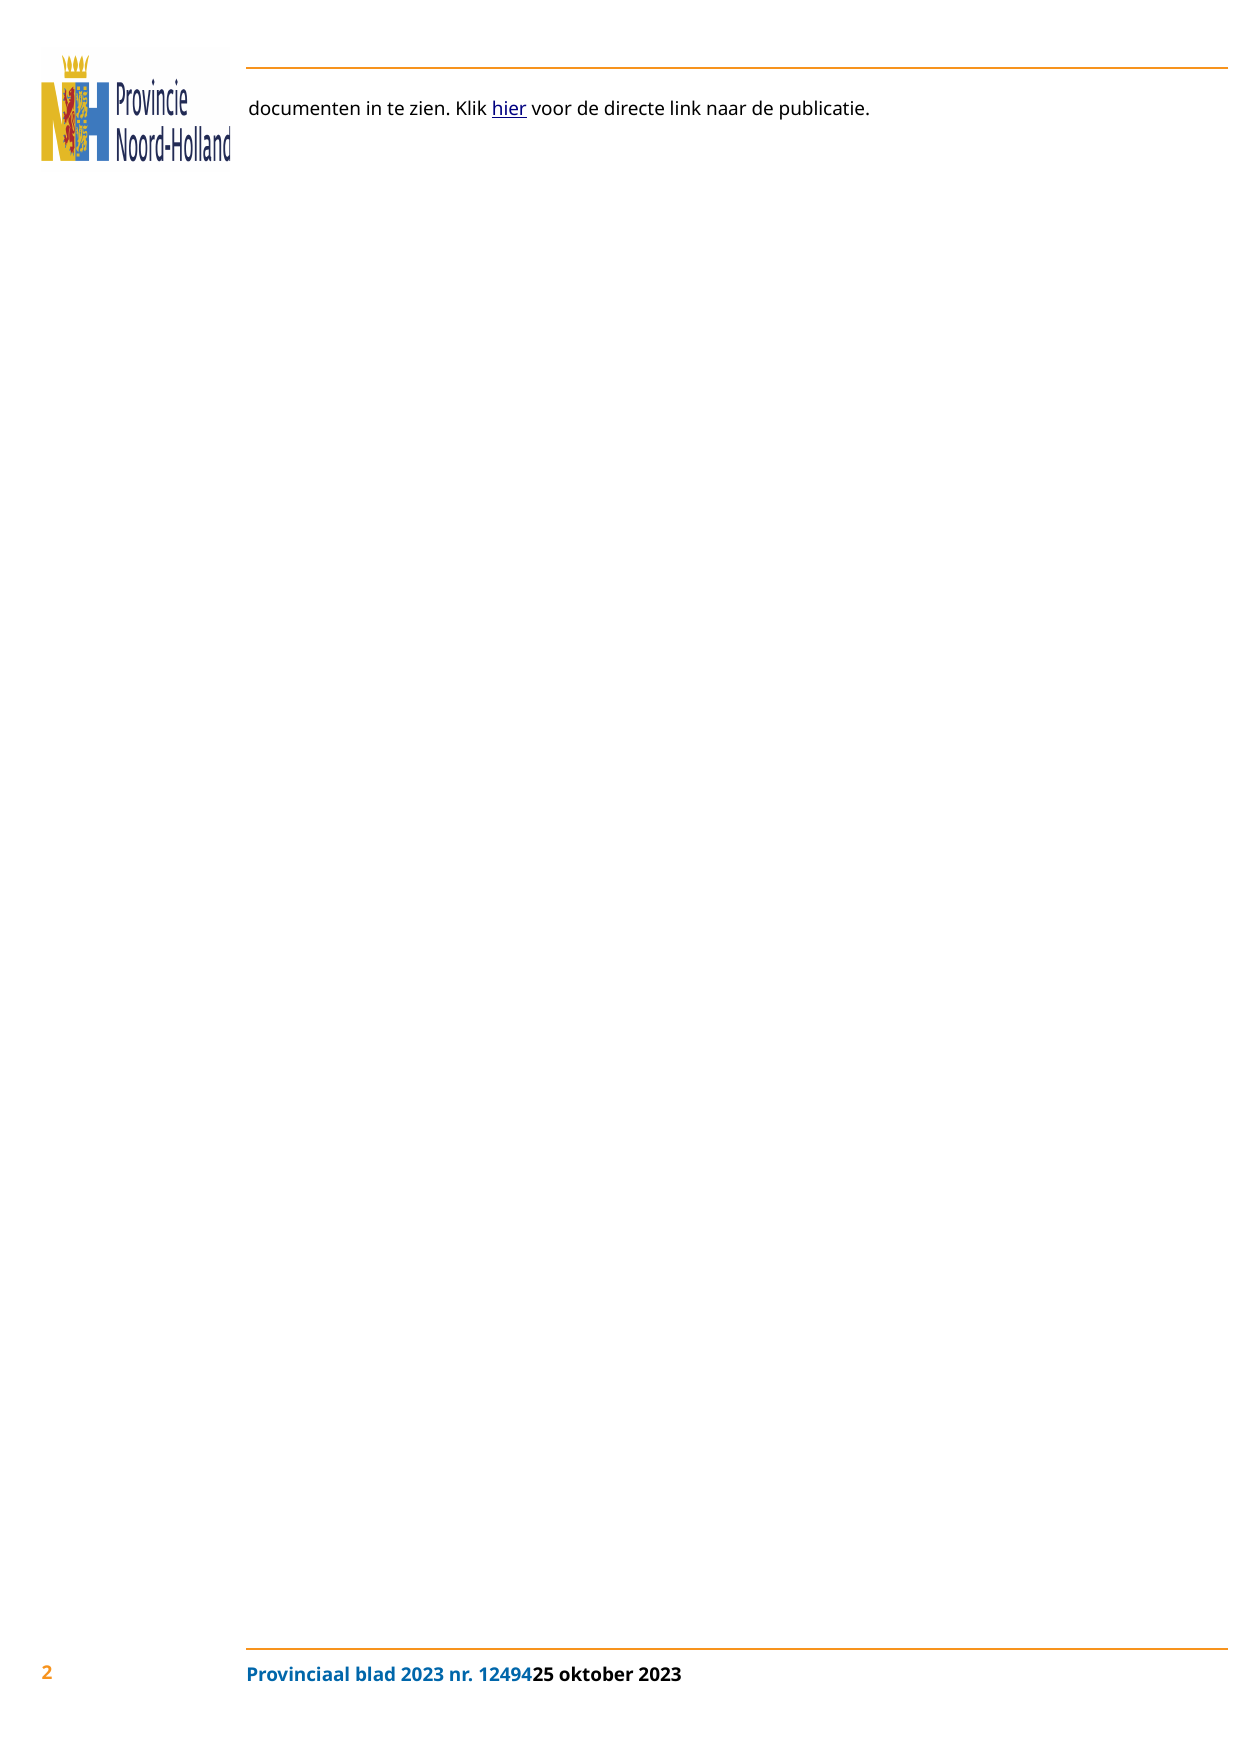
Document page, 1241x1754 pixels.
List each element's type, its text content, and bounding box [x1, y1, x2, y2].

text documenten in te zien. Klik hier voor de directe link naar de publicatie. [248, 95, 1152, 121]
picture [41, 47, 231, 172]
